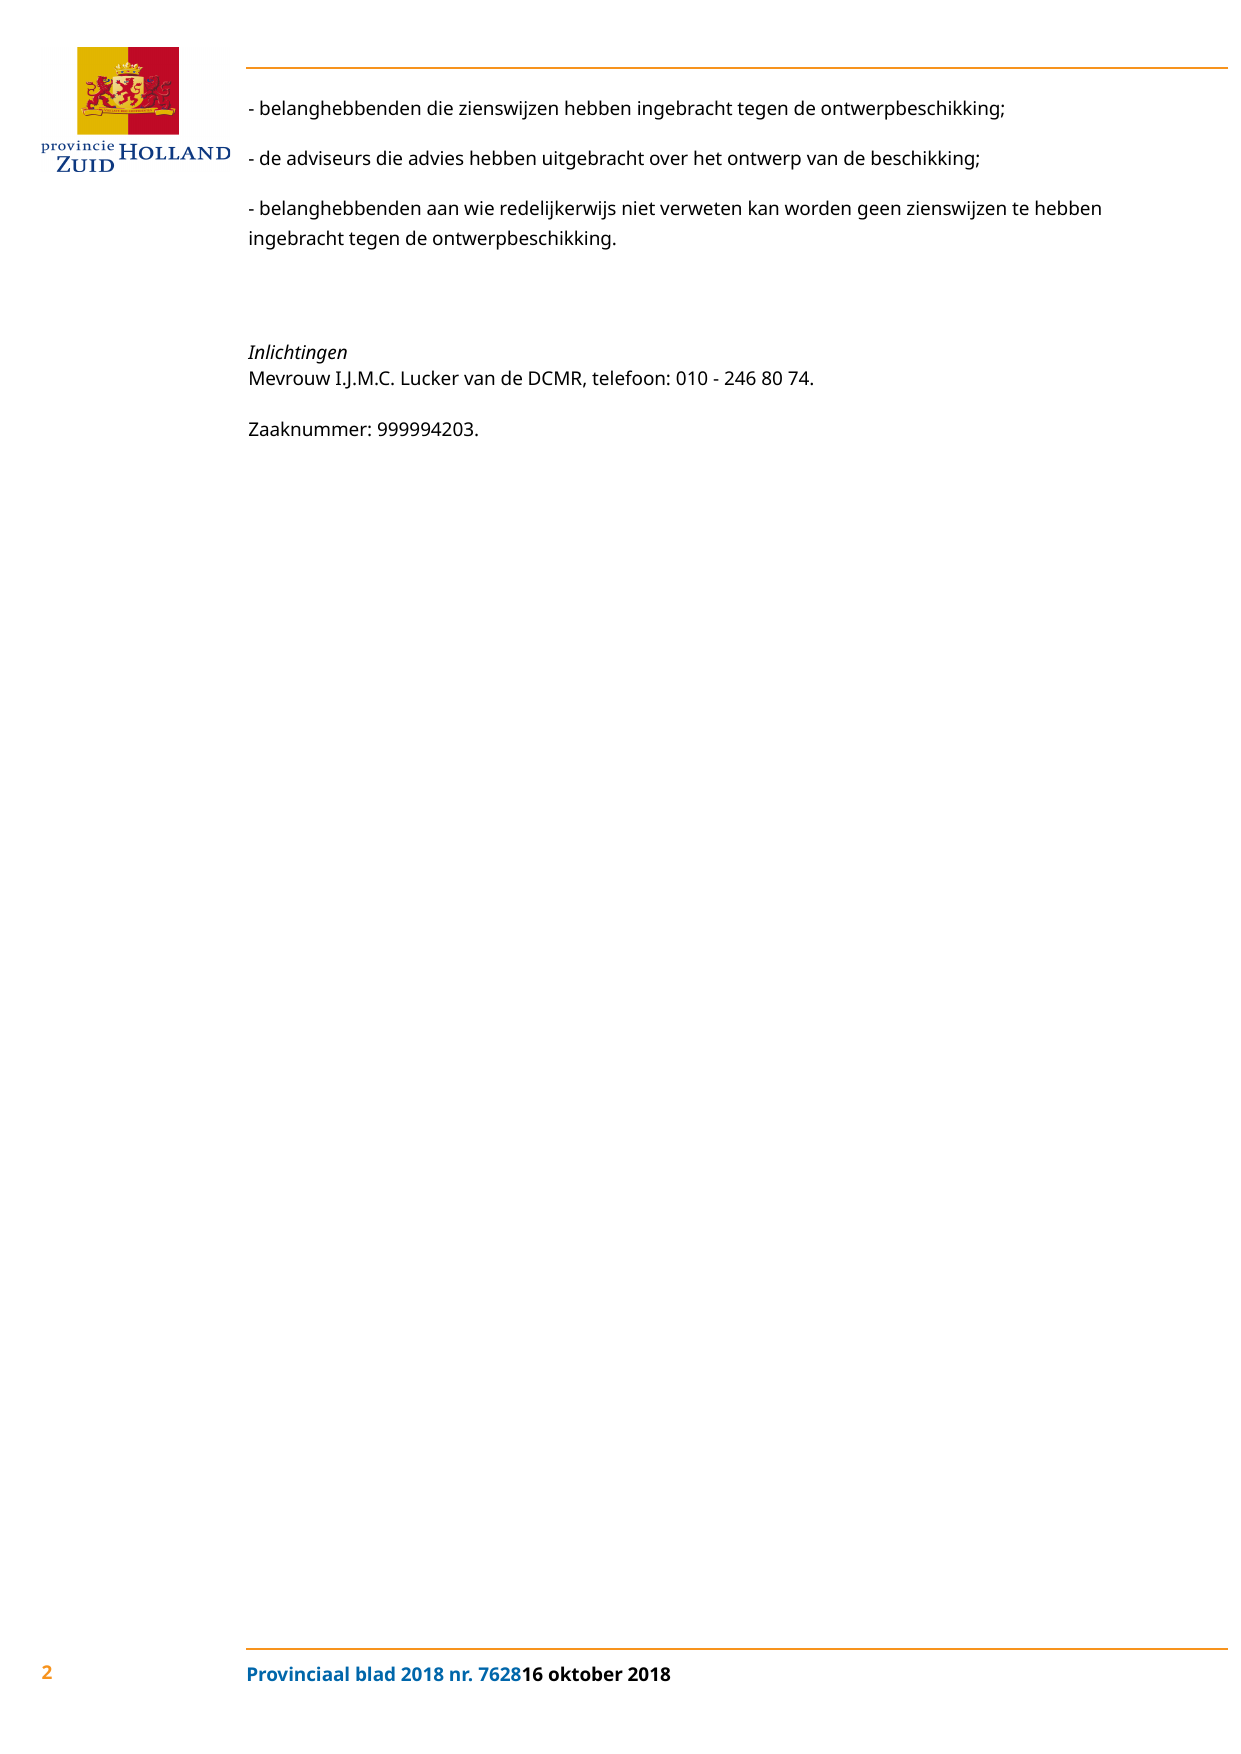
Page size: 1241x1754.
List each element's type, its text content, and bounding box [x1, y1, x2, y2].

text - belanghebbenden die zienswijzen hebben ingebracht tegen de ontwerpbeschikking; [248, 95, 1152, 121]
text - de adviseurs die advies hebben uitgebracht over het ontwerp van de beschikking; [248, 145, 1152, 171]
picture [41, 47, 231, 172]
text Mevrouw I.J.M.C. Lucker van de DCMR, telefoon: 010 - 246 80 74. [248, 365, 1152, 391]
text - belanghebbenden aan wie redelijkerwijs niet verweten kan worden geen zienswijzen te hebben ingebracht tegen de ontwerpbeschikking. [248, 196, 1152, 251]
text Zaaknummer: 999994203. [248, 416, 1152, 441]
text Inlichtingen [248, 339, 1152, 365]
